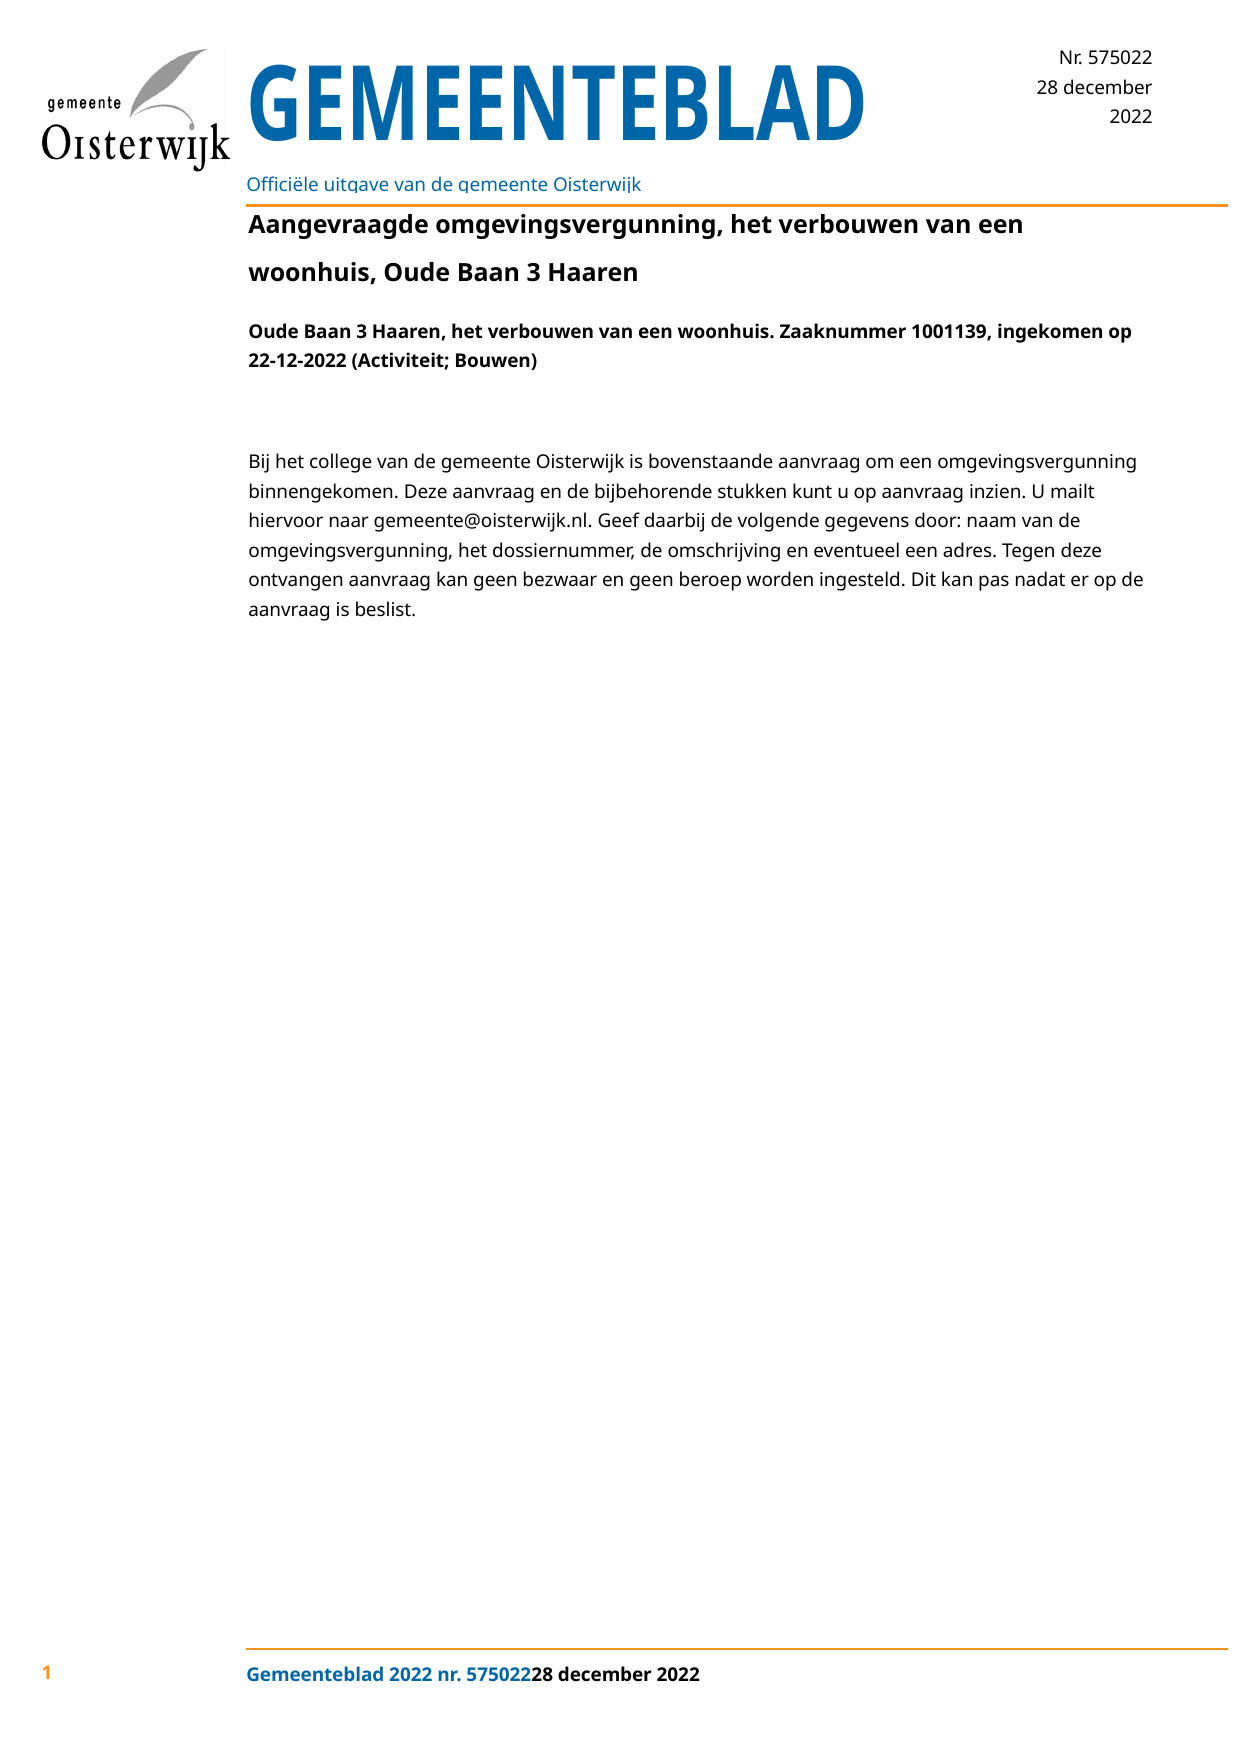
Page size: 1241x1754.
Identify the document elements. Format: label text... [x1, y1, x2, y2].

text Aangevraagde omgevingsvergunning, het verbouwen van een woonhuis, Oude Baan 3 Haaren [248, 207, 1152, 288]
picture [41, 47, 231, 172]
text Bij het college van de gemeente Oisterwijk is bovenstaande aanvraag om een omgevingsvergunning binnengekomen. Deze aanvraag en de bijbehorende stukken kunt u op aanvraag inzien. U mailt hiervoor naar gemeente@oisterwijk.nl. Geef daarbij de volgende gegevens door: naam van de omgevingsvergunning, het dossiernummer, de omschrijving en eventueel een adres. Tegen deze ontvangen aanvraag kan geen bezwaar en geen beroep worden ingesteld. Dit kan pas nadat er op de aanvraag is beslist. [248, 448, 1152, 622]
text Oude Baan 3 Haaren, het verbouwen van een woonhuis. Zaaknummer 1001139, ingekomen op 22-12-2022 (Activiteit; Bouwen) [248, 318, 1152, 373]
